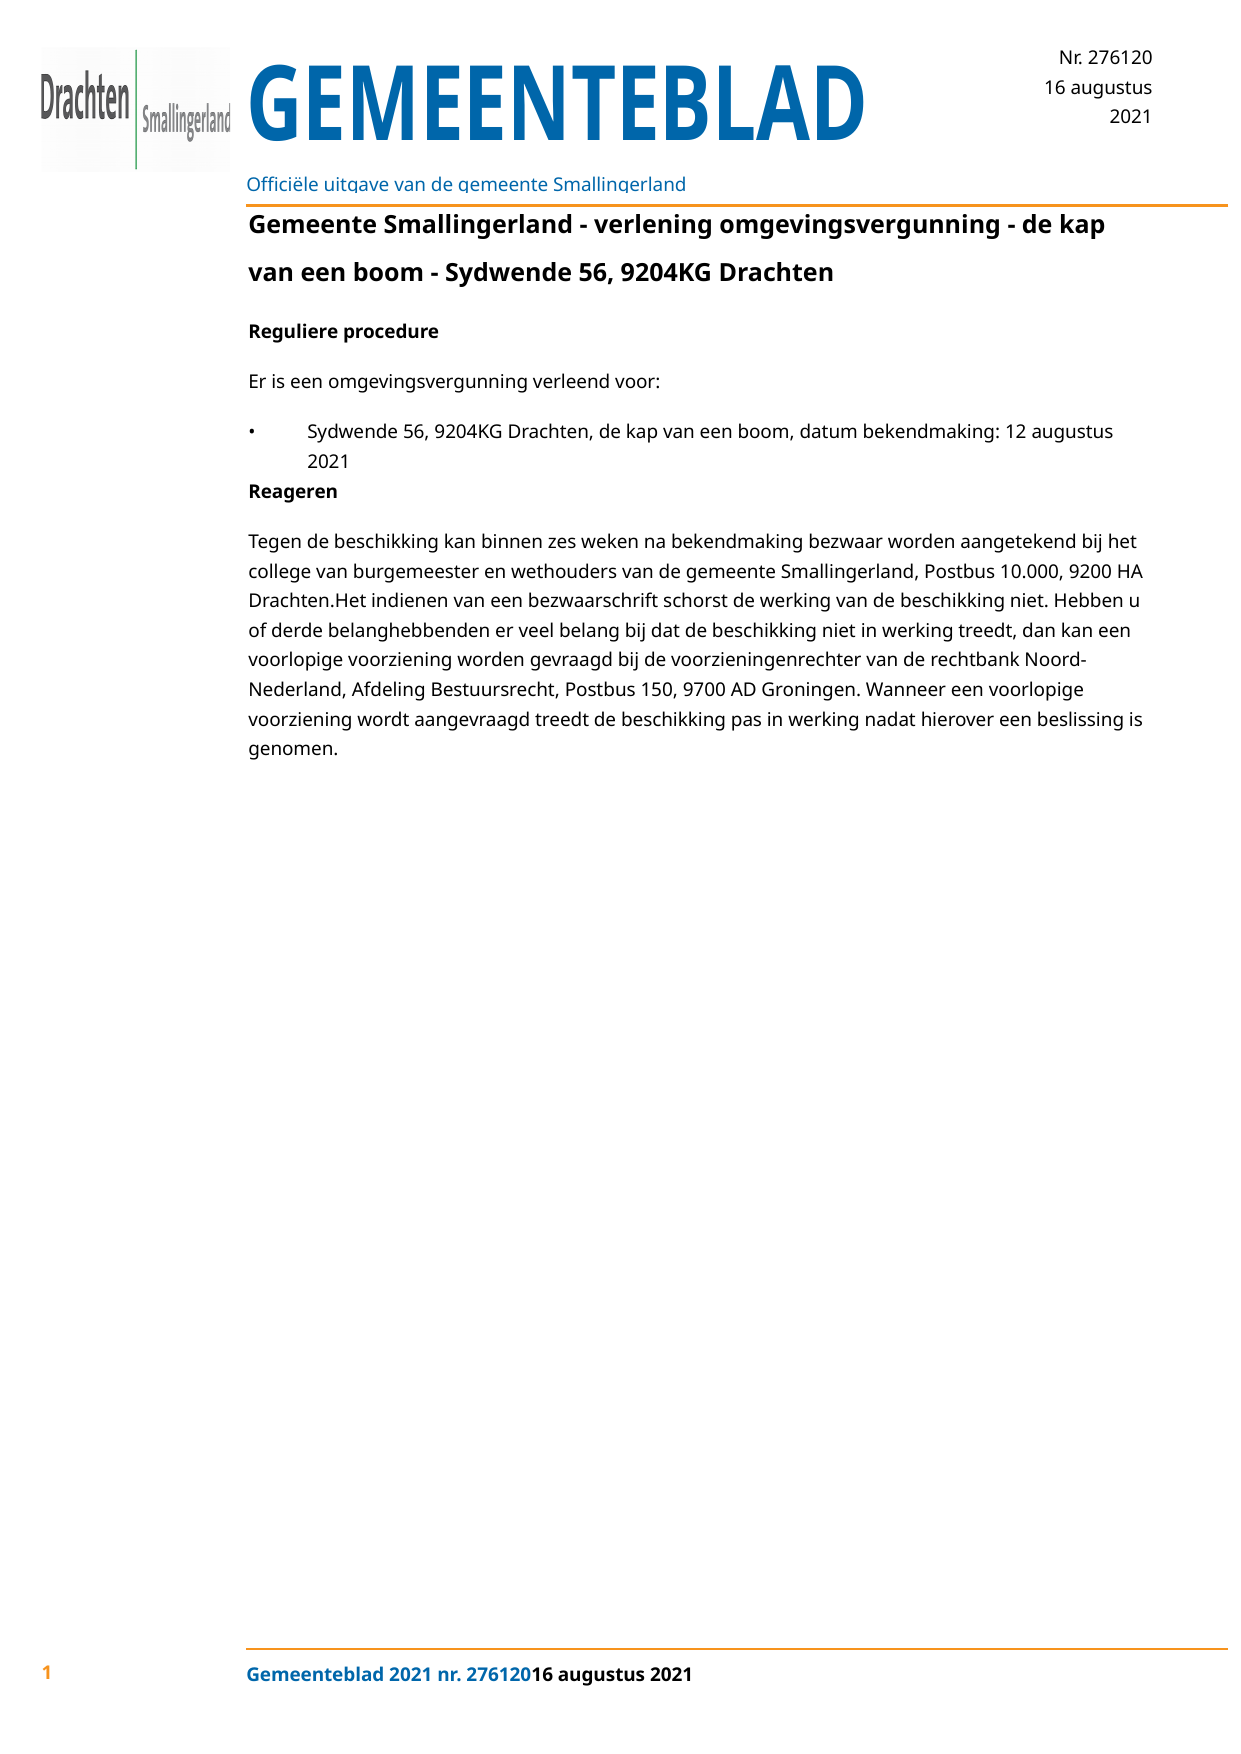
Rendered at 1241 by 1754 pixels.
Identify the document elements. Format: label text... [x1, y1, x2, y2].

text Er is een omgevingsvergunning verleend voor: [248, 368, 1152, 394]
text Gemeente Smallingerland - verlening omgevingsvergunning - de kap van een boom - Sydwende 56, 9204KG Drachten [248, 207, 1152, 288]
picture [41, 47, 231, 172]
text Tegen de beschikking kan binnen zes weken na bekendmaking bezwaar worden aangetekend bij het college van burgemeester en wethouders van de gemeente Smallingerland, Postbus 10.000, 9200 HA Drachten.Het indienen van een bezwaarschrift schorst de werking van de beschikking niet. Hebben u of derde belanghebbenden er veel belang bij dat de beschikking niet in werking treedt, dan kan een voorlopige voorziening worden gevraagd bij de voorzieningenrechter van de rechtbank Noord-Nederland, Afdeling Bestuursrecht, Postbus 150, 9700 AD Groningen. Wanneer een voorlopige voorziening wordt aangevraagd treedt de beschikking pas in werking nadat hierover een beslissing is genomen. [248, 528, 1152, 761]
text Reguliere procedure [248, 318, 1152, 344]
text Reageren [248, 478, 1152, 504]
list Sydwende 56, 9204KG Drachten, de kap van een boom, datum bekendmaking: 12 augustus 2021 [248, 419, 1152, 474]
